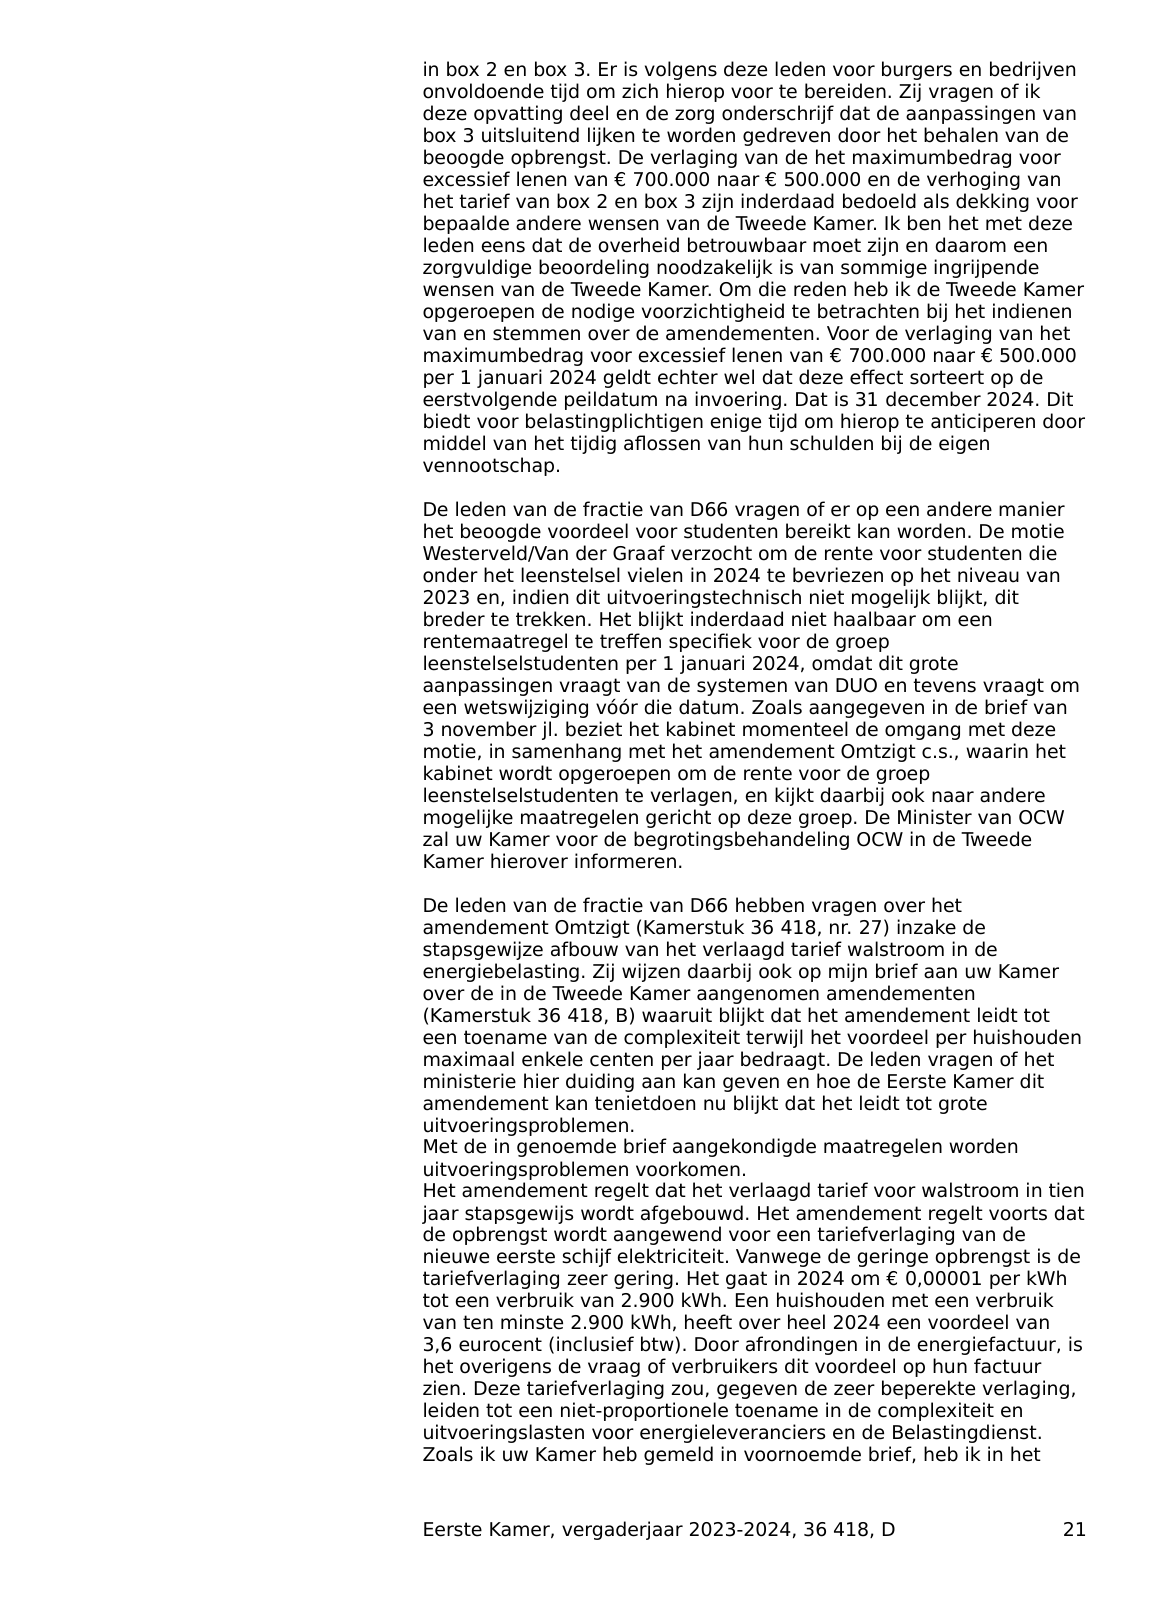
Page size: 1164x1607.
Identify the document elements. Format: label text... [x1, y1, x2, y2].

text Met de in genoemde brief aangekondigde maatregelen worden uitvoeringsproblemen voorkomen. [422, 1136, 1087, 1180]
text De leden van de fractie van D66 vragen of er op een andere manier het beoogde voordeel voor studenten bereikt kan worden. De motie Westerveld/Van der Graaf verzocht om de rente voor studenten die onder het leenstelsel vielen in 2024 te bevriezen op het niveau van 2023 en, indien dit uitvoeringstechnisch niet mogelijk blijkt, dit breder te trekken. Het blijkt inderdaad niet haalbaar om een rentemaatregel te treffen specifiek voor de groep leenstelselstudenten per 1 januari 2024, omdat dit grote aanpassingen vraagt van de systemen van DUO en tevens vraagt om een wetswijziging vóór die datum. Zoals aangegeven in de brief van 3 november jl. beziet het kabinet momenteel de omgang met deze motie, in samenhang met het amendement Omtzigt c.s., waarin het kabinet wordt opgeroepen om de rente voor de groep leenstelselstudenten te verlagen, en kijkt daarbij ook naar andere mogelijke maatregelen gericht op deze groep. De Minister van OCW zal uw Kamer voor de begrotingsbehandeling OCW in de Tweede Kamer hierover informeren. [422, 499, 1087, 872]
text Het amendement regelt dat het verlaagd tarief voor walstroom in tien jaar stapsgewijs wordt afgebouwd. Het amendement regelt voorts dat de opbrengst wordt aangewend voor een tariefverlaging van de nieuwe eerste schijf elektriciteit. Vanwege de geringe opbrengst is de tariefverlaging zeer gering. Het gaat in 2024 om € 0,00001 per kWh tot een verbruik van 2.900 kWh. Een huishouden met een verbruik van ten minste 2.900 kWh, heeft over heel 2024 een voordeel van 3,6 eurocent (inclusief btw). Door afrondingen in de energiefactuur, is het overigens de vraag of verbruikers dit voordeel op hun factuur zien. Deze tariefverlaging zou, gegeven de zeer beperekte verlaging, leiden tot een niet-proportionele toename in de complexiteit en uitvoeringslasten voor energieleveranciers en de Belastingdienst. Zoals ik uw Kamer heb gemeld in voornoemde brief, heb ik in het [422, 1180, 1087, 1466]
text in box 2 en box 3. Er is volgens deze leden voor burgers en bedrijven onvoldoende tijd om zich hierop voor te bereiden. Zij vragen of ik deze opvatting deel en de zorg onderschrijf dat de aanpassingen van box 3 uitsluitend lijken te worden gedreven door het behalen van de beoogde opbrengst. De verlaging van de het maximumbedrag voor excessief lenen van € 700.000 naar € 500.000 en de verhoging van het tarief van box 2 en box 3 zijn inderdaad bedoeld als dekking voor bepaalde andere wensen van de Tweede Kamer. Ik ben het met deze leden eens dat de overheid betrouwbaar moet zijn en daarom een zorgvuldige beoordeling noodzakelijk is van sommige ingrijpende wensen van de Tweede Kamer. Om die reden heb ik de Tweede Kamer opgeroepen de nodige voorzichtigheid te betrachten bij het indienen van en stemmen over de amendementen. Voor de verlaging van het maximumbedrag voor excessief lenen van € 700.000 naar € 500.000 per 1 januari 2024 geldt echter wel dat deze effect sorteert op de eerstvolgende peildatum na invoering. Dat is 31 december 2024. Dit biedt voor belastingplichtigen enige tijd om hierop te anticiperen door middel van het tijdig aflossen van hun schulden bij de eigen vennootschap. [422, 59, 1087, 477]
text De leden van de fractie van D66 hebben vragen over het amendement Omtzigt (Kamerstuk 36 418, nr. 27) inzake de stapsgewijze afbouw van het verlaagd tarief walstroom in de energiebelasting. Zij wijzen daarbij ook op mijn brief aan uw Kamer over de in de Tweede Kamer aangenomen amendementen (Kamerstuk 36 418, B) waaruit blijkt dat het amendement leidt tot een toename van de complexiteit terwijl het voordeel per huishouden maximaal enkele centen per jaar bedraagt. De leden vragen of het ministerie hier duiding aan kan geven en hoe de Eerste Kamer dit amendement kan tenietdoen nu blijkt dat het leidt tot grote uitvoeringsproblemen. [422, 895, 1087, 1136]
